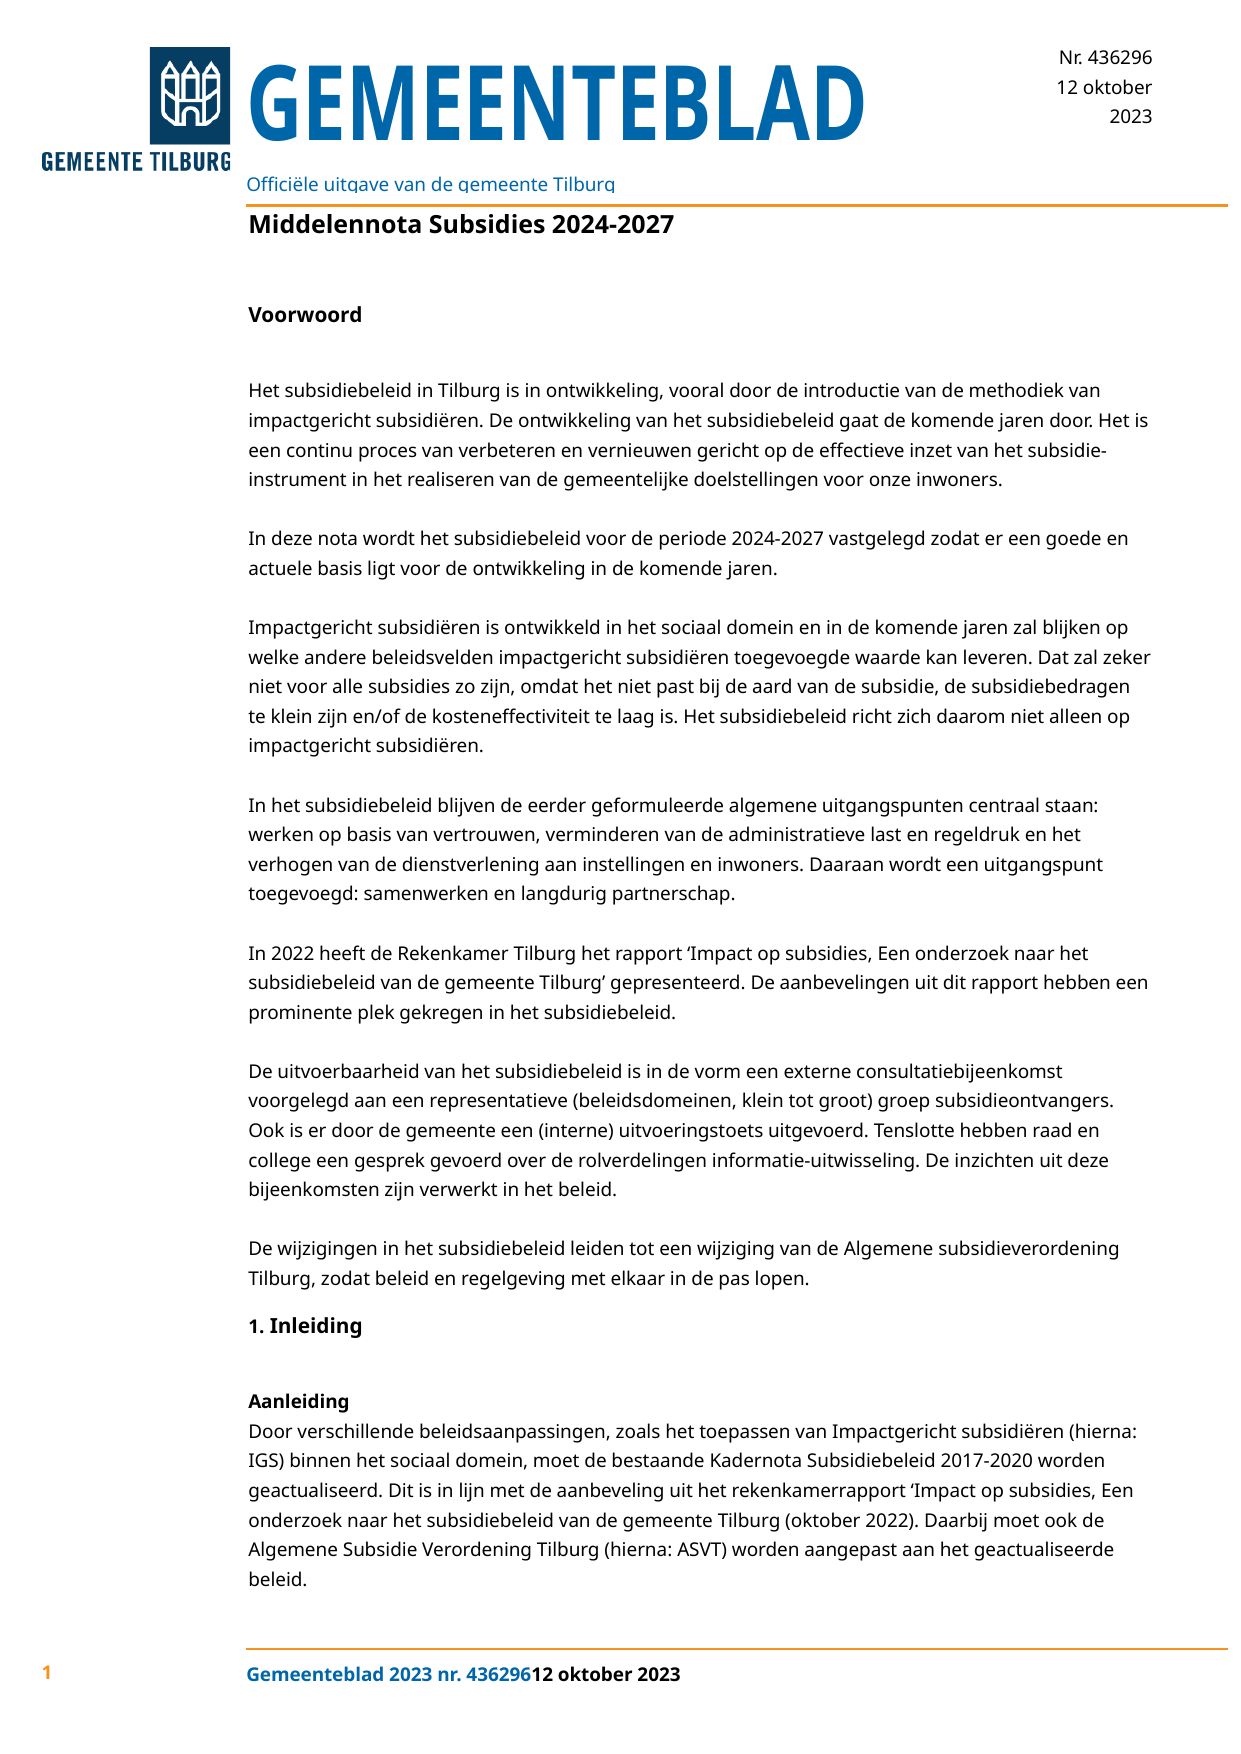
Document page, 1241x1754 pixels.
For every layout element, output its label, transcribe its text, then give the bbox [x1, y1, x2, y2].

text De uitvoerbaarheid van het subsidiebeleid is in de vorm een externe consultatiebijeenkomst voorgelegd aan een representatieve (beleidsdomeinen, klein tot groot) groep subsidieontvangers. Ook is er door de gemeente een (interne) uitvoeringstoets uitgevoerd. Tenslotte hebben raad en college een gesprek gevoerd over de rolverdelingen informatie-uitwisseling. De inzichten uit deze bijeenkomsten zijn verwerkt in het beleid. [248, 1058, 1152, 1202]
text 1. Inleiding [248, 1311, 1152, 1339]
text Voorwoord [248, 300, 1152, 328]
text In 2022 heeft de Rekenkamer Tilburg het rapport ‘Impact op subsidies, Een onderzoek naar het subsidiebeleid van de gemeente Tilburg’ gepresenteerd. De aanbevelingen uit dit rapport hebben een prominente plek gekregen in het subsidiebeleid. [248, 940, 1152, 1024]
text Middelennota Subsidies 2024-2027 [248, 207, 1152, 241]
text De wijzigingen in het subsidiebeleid leiden tot een wijziging van de Algemene subsidieverordening Tilburg, zodat beleid en regelgeving met elkaar in de pas lopen. [248, 1236, 1152, 1291]
text In het subsidiebeleid blijven de eerder geformuleerde algemene uitgangspunten centraal staan: werken op basis van vertrouwen, verminderen van de administratieve last en regeldruk en het verhogen van de dienstverlening aan instellingen en inwoners. Daaraan wordt een uitgangspunt toegevoegd: samenwerken en langdurig partnerschap. [248, 792, 1152, 906]
text In deze nota wordt het subsidiebeleid voor de periode 2024-2027 vastgelegd zodat er een goede en actuele basis ligt voor de ontwikkeling in de komende jaren. [248, 526, 1152, 581]
text Het subsidiebeleid in Tilburg is in ontwikkeling, vooral door de introductie van de methodiek van impactgericht subsidiëren. De ontwikkeling van het subsidiebeleid gaat de komende jaren door. Het is een continu proces van verbeteren en vernieuwen gericht op de effectieve inzet van het subsidie-instrument in het realiseren van de gemeentelijke doelstellingen voor onze inwoners. [248, 378, 1152, 492]
picture [41, 47, 231, 172]
text Impactgericht subsidiëren is ontwikkeld in het sociaal domein en in de komende jaren zal blijken op welke andere beleidsvelden impactgericht subsidiëren toegevoegde waarde kan leveren. Dat zal zeker niet voor alle subsidies zo zijn, omdat het niet past bij de aard van de subsidie, de subsidiebedragen te klein zijn en/of de kosteneffectiviteit te laag is. Het subsidiebeleid richt zich daarom niet alleen op impactgericht subsidiëren. [248, 614, 1152, 758]
text Aanleiding [248, 1388, 1152, 1414]
text Door verschillende beleidsaanpassingen, zoals het toepassen van Impactgericht subsidiëren (hierna: IGS) binnen het sociaal domein, moet de bestaande Kadernota Subsidiebeleid 2017-2020 worden geactualiseerd. Dit is in lijn met de aanbeveling uit het rekenkamerrapport ‘Impact op subsidies, Een onderzoek naar het subsidiebeleid van de gemeente Tilburg (oktober 2022). Daarbij moet ook de Algemene Subsidie Verordening Tilburg (hierna: ASVT) worden aangepast aan het geactualiseerde beleid. [248, 1418, 1152, 1592]
